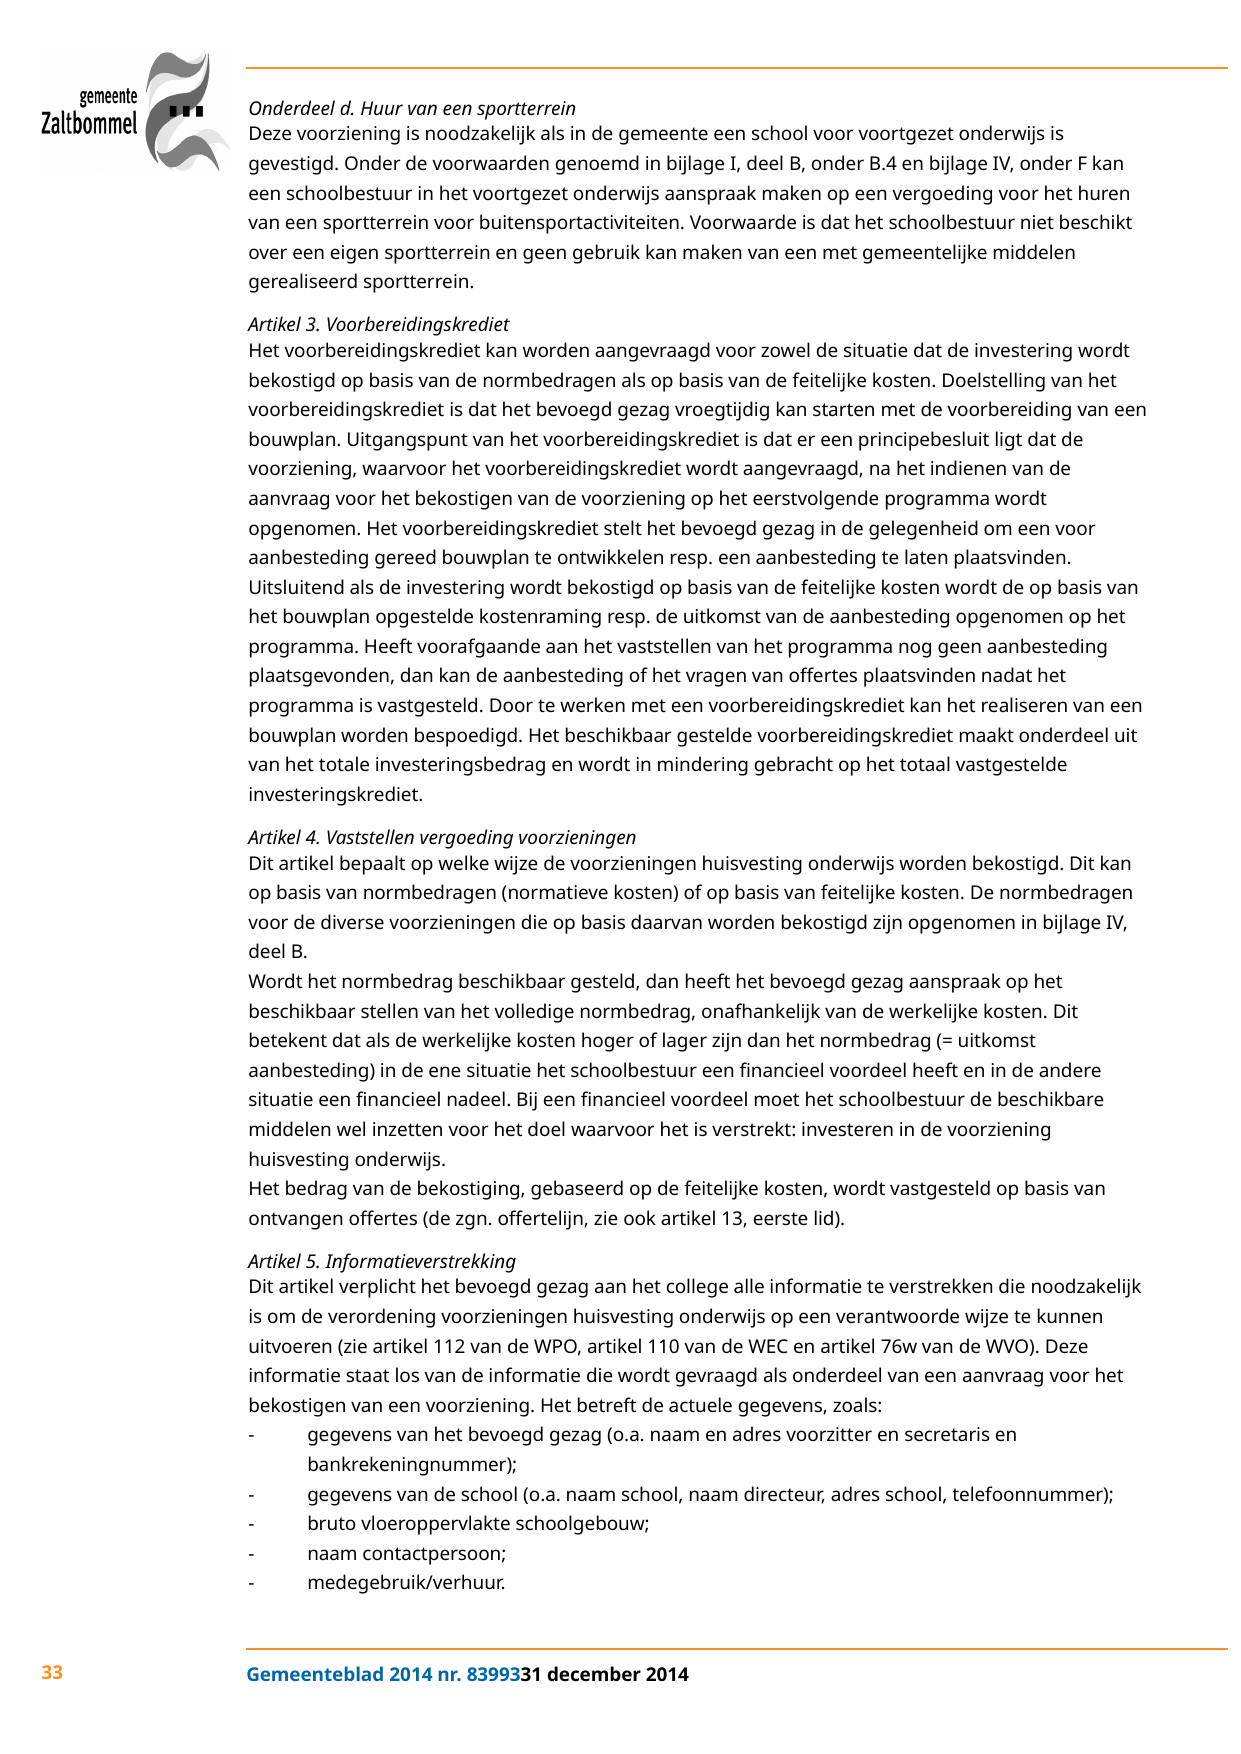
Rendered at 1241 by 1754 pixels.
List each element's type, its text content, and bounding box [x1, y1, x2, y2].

list medegebruik/verhuur. [248, 1569, 1152, 1595]
text Het bedrag van de bekostiging, gebaseerd op de feitelijke kosten, wordt vastgesteld op basis van ontvangen offertes (de zgn. offertelijn, zie ook artikel 13, eerste lid). [248, 1175, 1152, 1231]
text Onderdeel d. Huur van een sportterrein [248, 95, 1152, 121]
picture [41, 47, 231, 172]
text Deze voorziening is noodzakelijk als in de gemeente een school voor voortgezet onderwijs is gevestigd. Onder de voorwaarden genoemd in bijlage I, deel B, onder B.4 en bijlage IV, onder F kan een schoolbestuur in het voortgezet onderwijs aanspraak maken op een vergoeding voor het huren van een sportterrein voor buitensportactiviteiten. Voorwaarde is dat het schoolbestuur niet beschikt over een eigen sportterrein en geen gebruik kan maken van een met gemeentelijke middelen gerealiseerd sportterrein. [248, 121, 1152, 294]
list gegevens van de school (o.a. naam school, naam directeur, adres school, telefoonnummer); [248, 1481, 1152, 1507]
list gegevens van het bevoegd gezag (o.a. naam en adres voorzitter en secretaris en bankrekeningnummer); [248, 1422, 1152, 1477]
text Wordt het normbedrag beschikbaar gesteld, dan heeft het bevoegd gezag aanspraak op het beschikbaar stellen van het volledige normbedrag, onafhankelijk van de werkelijke kosten. Dit betekent dat als de werkelijke kosten hoger of lager zijn dan het normbedrag (= uitkomst aanbesteding) in de ene situatie het schoolbestuur een financieel voordeel heeft en in de andere situatie een financieel nadeel. Bij een financieel voordeel moet het schoolbestuur de beschikbare middelen wel inzetten voor het doel waarvoor het is verstrekt: investeren in de voorziening huisvesting onderwijs. [248, 968, 1152, 1171]
list naam contactpersoon; [248, 1540, 1152, 1566]
text Dit artikel verplicht het bevoegd gezag aan het college alle informatie te verstrekken die noodzakelijk is om de verordening voorzieningen huisvesting onderwijs op een verantwoorde wijze te kunnen uitvoeren (zie artikel 112 van de WPO, artikel 110 van de WEC en artikel 76w van de WVO). Deze informatie staat los van de informatie die wordt gevraagd als onderdeel van een aanvraag voor het bekostigen van een voorziening. Het betreft de actuele gegevens, zoals: [248, 1274, 1152, 1418]
text Artikel 5. Informatieverstrekking [248, 1248, 1152, 1274]
text Dit artikel bepaalt op welke wijze de voorzieningen huisvesting onderwijs worden bekostigd. Dit kan op basis van normbedragen (normatieve kosten) of op basis van feitelijke kosten. De normbedragen voor de diverse voorzieningen die op basis daarvan worden bekostigd zijn opgenomen in bijlage IV, deel B. [248, 850, 1152, 964]
text Artikel 3. Voorbereidingskrediet [248, 312, 1152, 337]
list bruto vloeroppervlakte schoolgebouw; [248, 1510, 1152, 1536]
text Artikel 4. Vaststellen vergoeding voorzieningen [248, 824, 1152, 850]
text Het voorbereidingskrediet kan worden aangevraagd voor zowel de situatie dat de investering wordt bekostigd op basis van de normbedragen als op basis van de feitelijke kosten. Doelstelling van het voorbereidingskrediet is dat het bevoegd gezag vroegtijdig kan starten met de voorbereiding van een bouwplan. Uitgangspunt van het voorbereidingskrediet is dat er een principebesluit ligt dat de voorziening, waarvoor het voorbereidingskrediet wordt aangevraagd, na het indienen van de aanvraag voor het bekostigen van de voorziening op het eerstvolgende programma wordt opgenomen. Het voorbereidingskrediet stelt het bevoegd gezag in de gelegenheid om een voor aanbesteding gereed bouwplan te ontwikkelen resp. een aanbesteding te laten plaatsvinden. Uitsluitend als de investering wordt bekostigd op basis van de feitelijke kosten wordt de op basis van het bouwplan opgestelde kostenraming resp. de uitkomst van de aanbesteding opgenomen op het programma. Heeft voorafgaande aan het vaststellen van het programma nog geen aanbesteding plaatsgevonden, dan kan de aanbesteding of het vragen van offertes plaatsvinden nadat het programma is vastgesteld. Door te werken met een voorbereidingskrediet kan het realiseren van een bouwplan worden bespoedigd. Het beschikbaar gestelde voorbereidingskrediet maakt onderdeel uit van het totale investeringsbedrag en wordt in mindering gebracht op het totaal vastgestelde investeringskrediet. [248, 337, 1152, 807]
